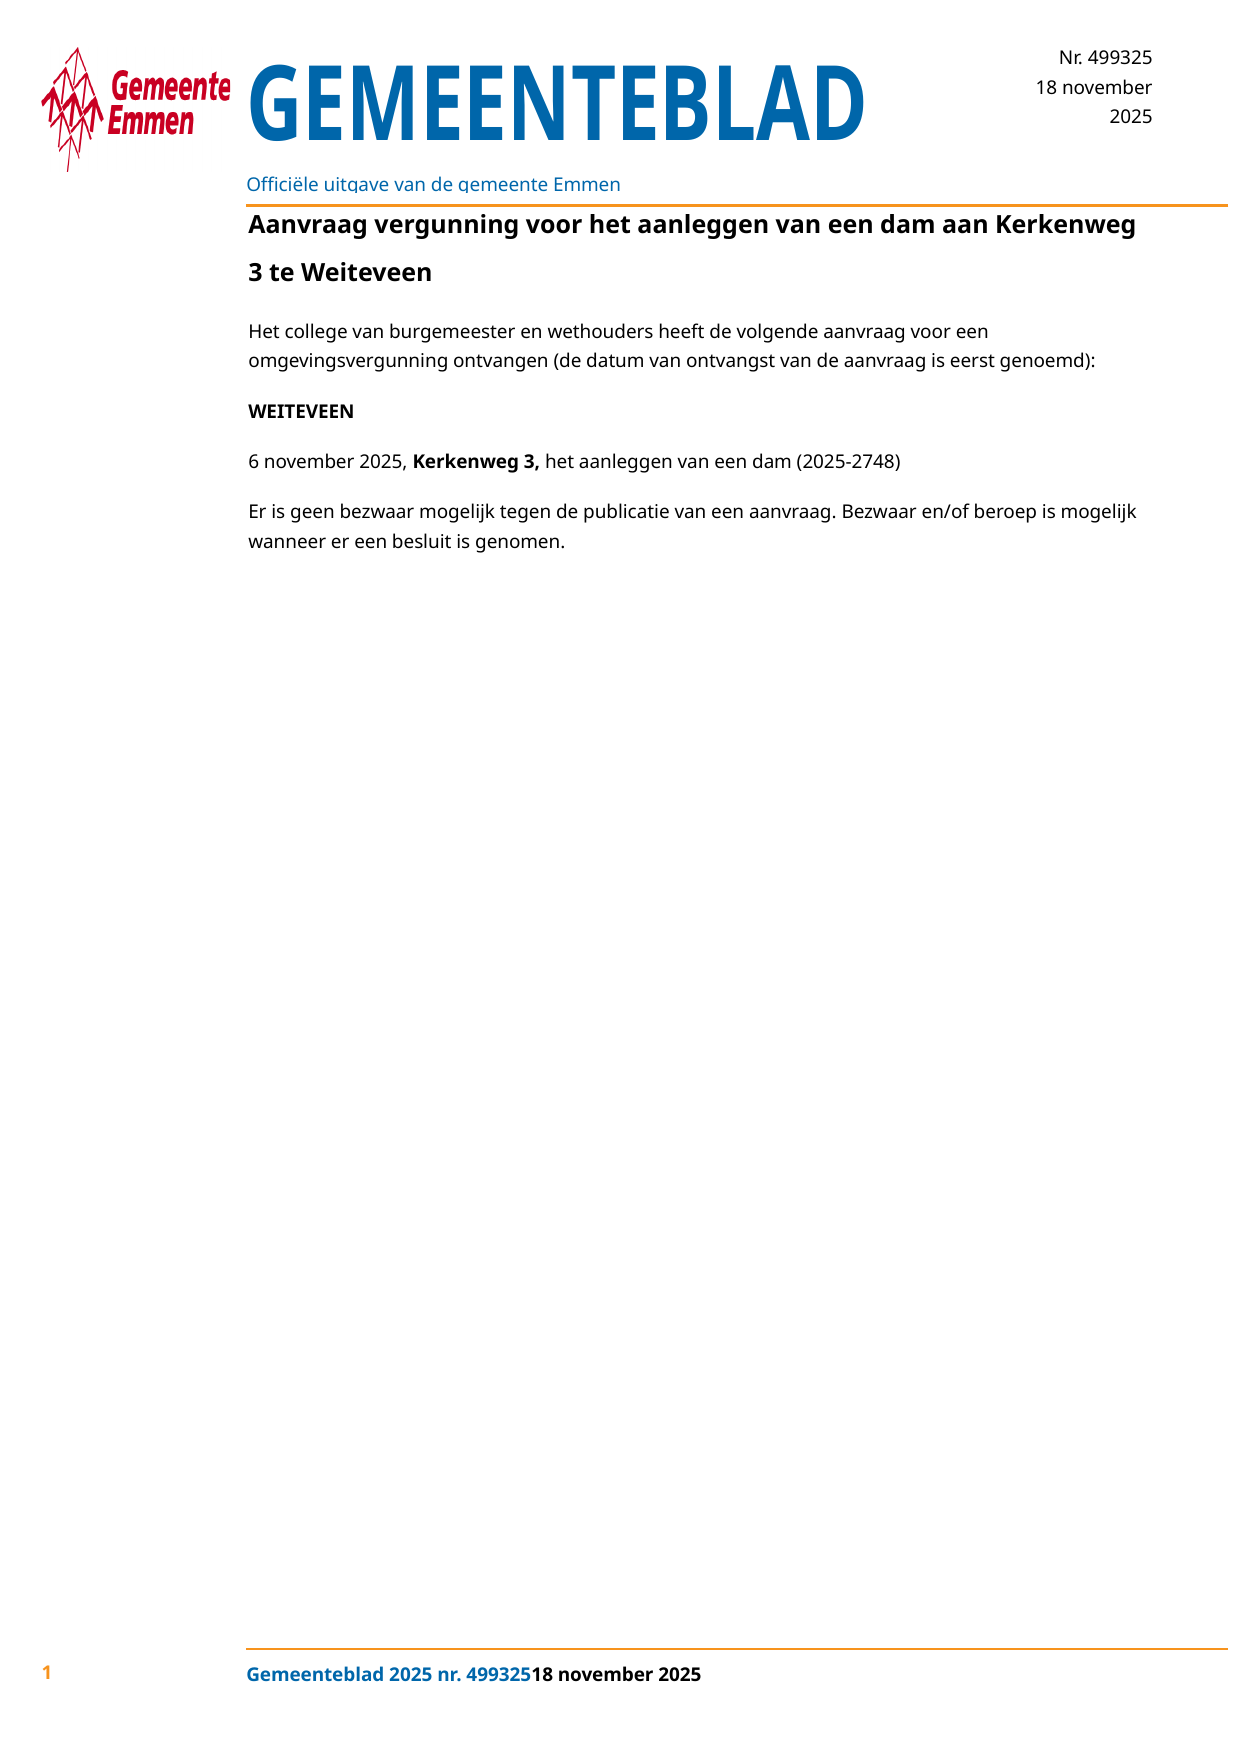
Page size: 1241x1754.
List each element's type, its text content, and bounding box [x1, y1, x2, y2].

text Er is geen bezwaar mogelijk tegen de publicatie van een aanvraag. Bezwaar en/of beroep is mogelijk wanneer er een besluit is genomen. [248, 499, 1152, 554]
text Het college van burgemeester en wethouders heeft de volgende aanvraag voor een omgevingsvergunning ontvangen (de datum van ontvangst van de aanvraag is eerst genoemd): [248, 318, 1152, 373]
picture [41, 47, 231, 172]
text WEITEVEEN [248, 398, 1152, 424]
text 6 november 2025, Kerkenweg 3, het aanleggen van een dam (2025-2748) [248, 448, 1152, 474]
text Aanvraag vergunning voor het aanleggen van een dam aan Kerkenweg 3 te Weiteveen [248, 207, 1152, 288]
